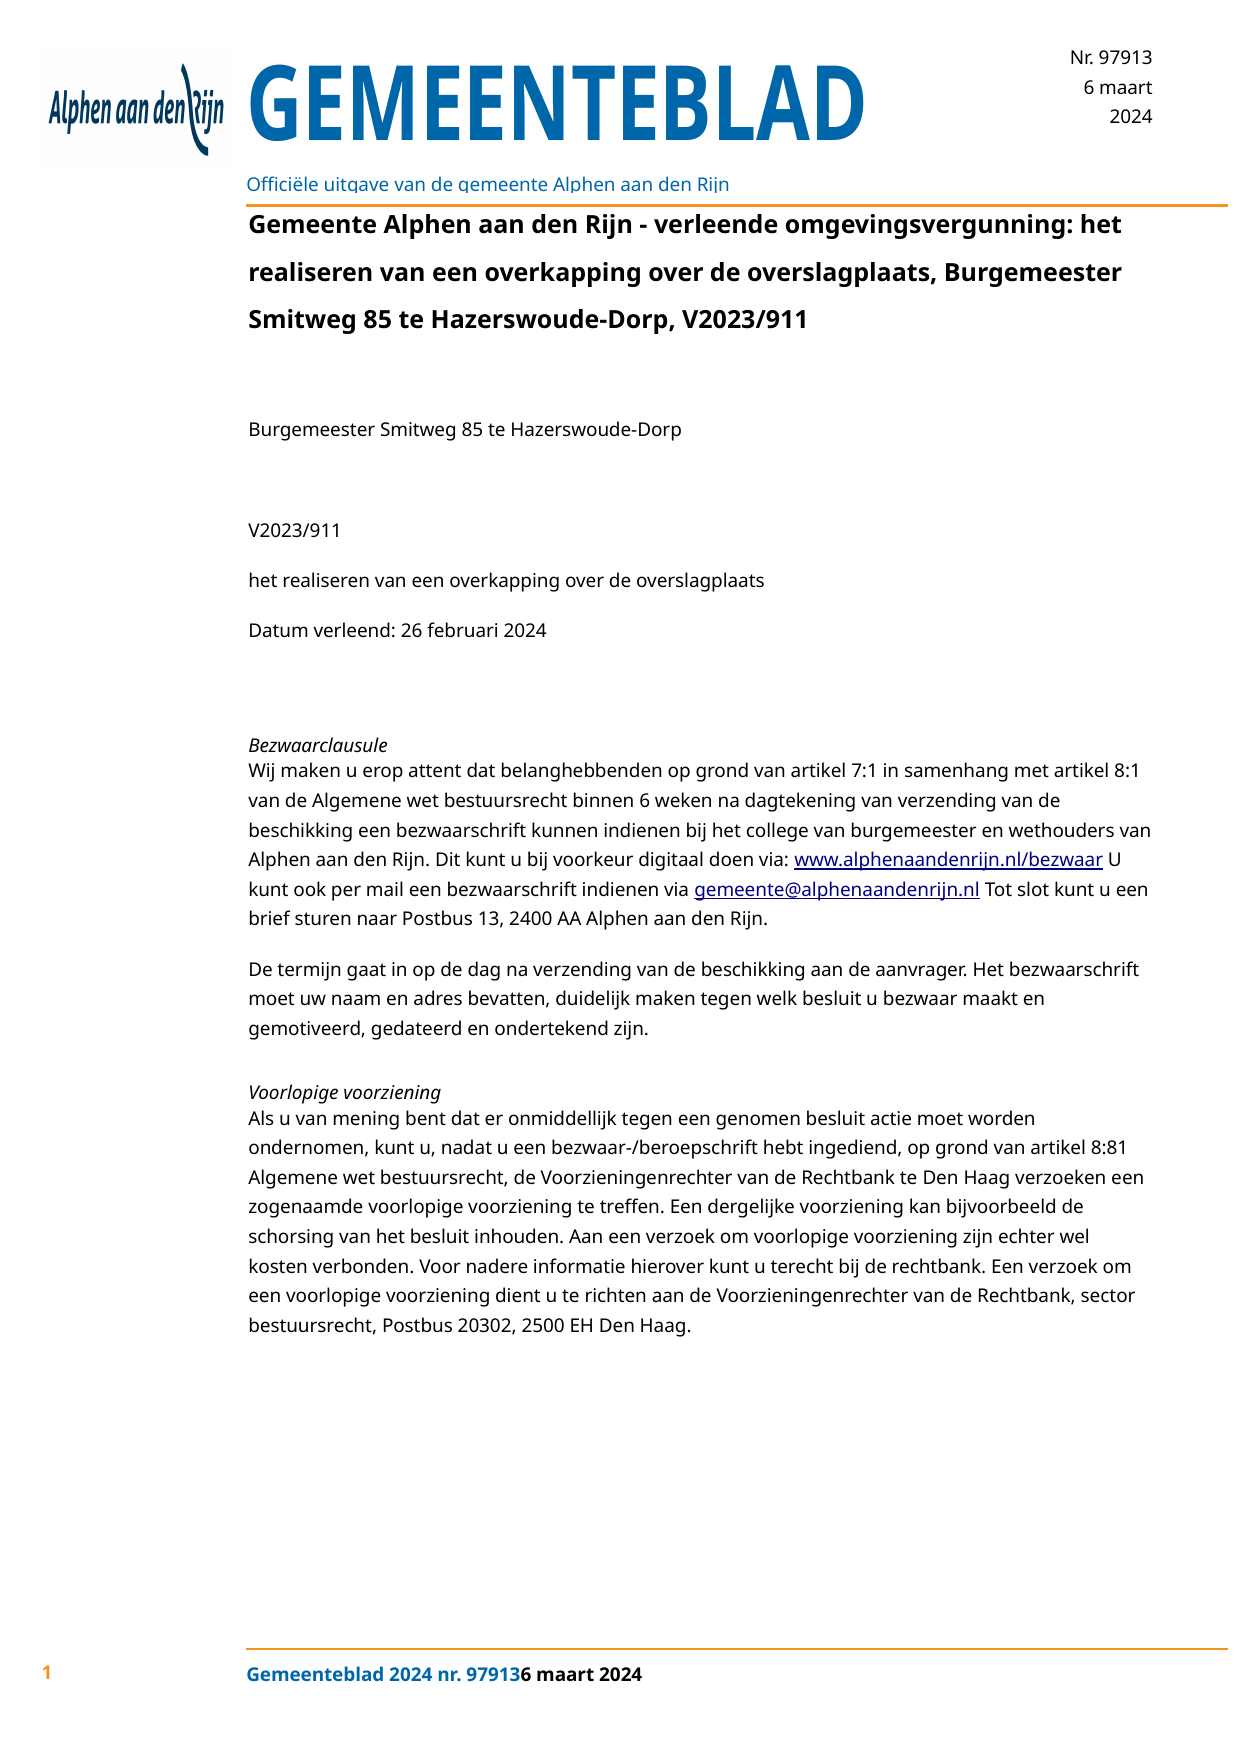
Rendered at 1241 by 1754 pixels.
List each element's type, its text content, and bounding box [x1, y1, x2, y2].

text Wij maken u erop attent dat belanghebbenden op grond van artikel 7:1 in samenhang met artikel 8:1 van de Algemene wet bestuursrecht binnen 6 weken na dagtekening van verzending van de beschikking een bezwaarschrift kunnen indienen bij het college van burgemeester en wethouders van Alphen aan den Rijn. Dit kunt u bij voorkeur digitaal doen via: www.alphenaandenrijn.nl/bezwaar U kunt ook per mail een bezwaarschrift indienen via gemeente@alphenaandenrijn.nl Tot slot kunt u een brief sturen naar Postbus 13, 2400 AA Alphen aan den Rijn. [248, 758, 1152, 931]
text Burgemeester Smitweg 85 te Hazerswoude-Dorp [248, 416, 1152, 442]
text Voorlopige voorziening [248, 1079, 1152, 1105]
text De termijn gaat in op de dag na verzending van de beschikking aan de aanvrager. Het bezwaarschrift moet uw naam en adres bevatten, duidelijk maken tegen welk besluit u bezwaar maakt en gemotiveerd, gedateerd en ondertekend zijn. [248, 956, 1152, 1041]
text Gemeente Alphen aan den Rijn - verleende omgevingsvergunning: het realiseren van een overkapping over de overslagplaats, Burgemeester Smitweg 85 te Hazerswoude-Dorp, V2023/911 [248, 207, 1152, 336]
text het realiseren van een overkapping over de overslagplaats [248, 567, 1152, 593]
text Als u van mening bent dat er onmiddellijk tegen een genomen besluit actie moet worden ondernomen, kunt u, nadat u een bezwaar-/beroepschrift hebt ingediend, op grond van artikel 8:81 Algemene wet bestuursrecht, de Voorzieningenrechter van de Rechtbank te Den Haag verzoeken een zogenaamde voorlopige voorziening te treffen. Een dergelijke voorziening kan bijvoorbeeld de schorsing van het besluit inhouden. Aan een verzoek om voorlopige voorziening zijn echter wel kosten verbonden. Voor nadere informatie hierover kunt u terecht bij de rechtbank. Een verzoek om een voorlopige voorziening dient u te richten aan de Voorzieningenrechter van de Rechtbank, sector bestuursrecht, Postbus 20302, 2500 EH Den Haag. [248, 1105, 1152, 1338]
text Bezwaarclausule [248, 732, 1152, 758]
text Datum verleend: 26 februari 2024 [248, 618, 1152, 643]
picture [41, 47, 231, 172]
text V2023/911 [248, 517, 1152, 542]
